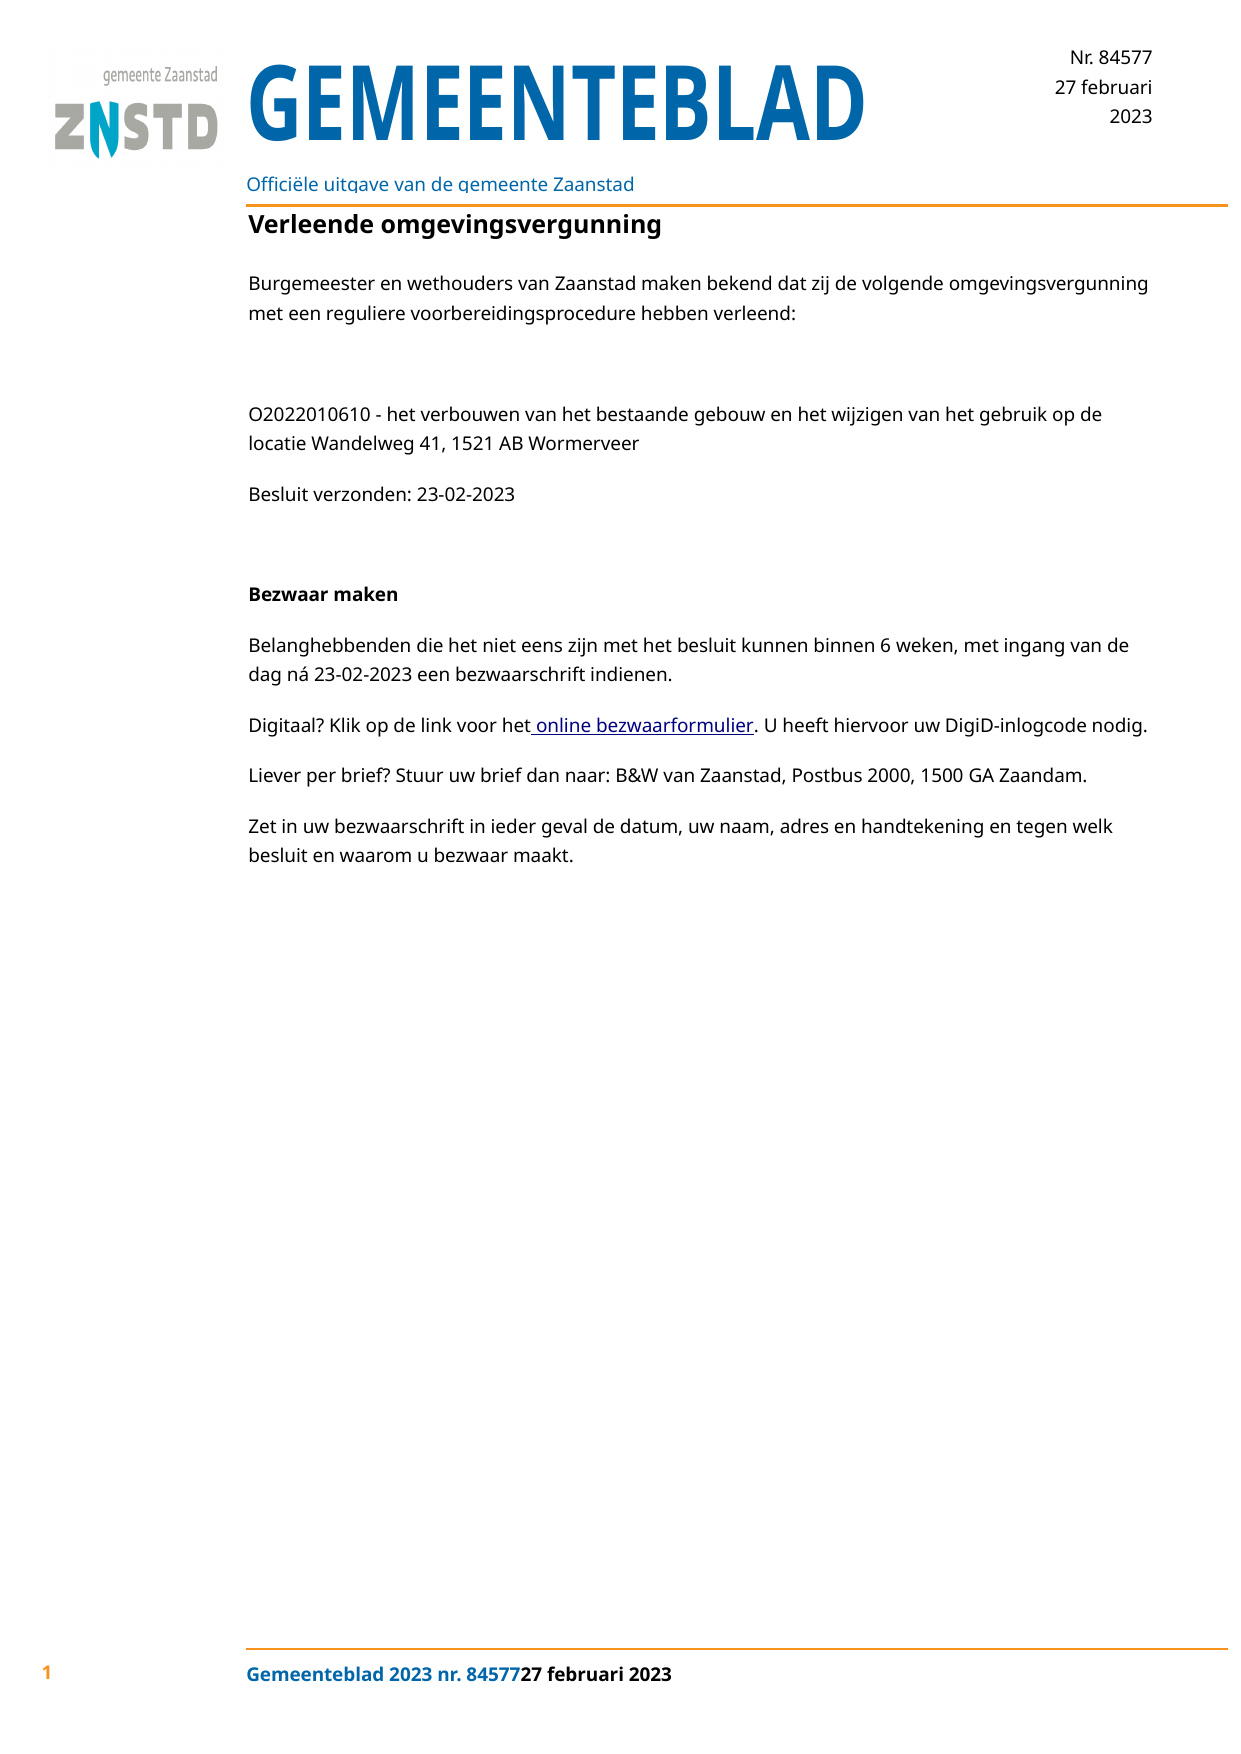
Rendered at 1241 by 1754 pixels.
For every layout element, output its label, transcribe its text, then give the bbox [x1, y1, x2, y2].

text Liever per brief? Stuur uw brief dan naar: B&W van Zaanstad, Postbus 2000, 1500 GA Zaandam. [248, 762, 1152, 788]
text Belanghebbenden die het niet eens zijn met het besluit kunnen binnen 6 weken, met ingang van de dag ná 23-02-2023 een bezwaarschrift indienen. [248, 632, 1152, 687]
text Zet in uw bezwaarschrift in ieder geval de datum, uw naam, adres en handtekening en tegen welk besluit en waarom u bezwaar maakt. [248, 813, 1152, 868]
text Burgemeester en wethouders van Zaanstad maken bekend dat zij de volgende omgevingsvergunning met een reguliere voorbereidingsprocedure hebben verleend: [248, 270, 1152, 326]
text Digitaal? Klik op de link voor het online bezwaarformulier. U heeft hiervoor uw DigiD-inlogcode nodig. [248, 712, 1152, 738]
picture [41, 47, 231, 172]
text Bezwaar maken [248, 582, 1152, 607]
text Verleende omgevingsvergunning [248, 207, 1152, 241]
text Besluit verzonden: 23-02-2023 [248, 481, 1152, 506]
text O2022010610 - het verbouwen van het bestaande gebouw en het wijzigen van het gebruik op de locatie Wandelweg 41, 1521 AB Wormerveer [248, 401, 1152, 456]
